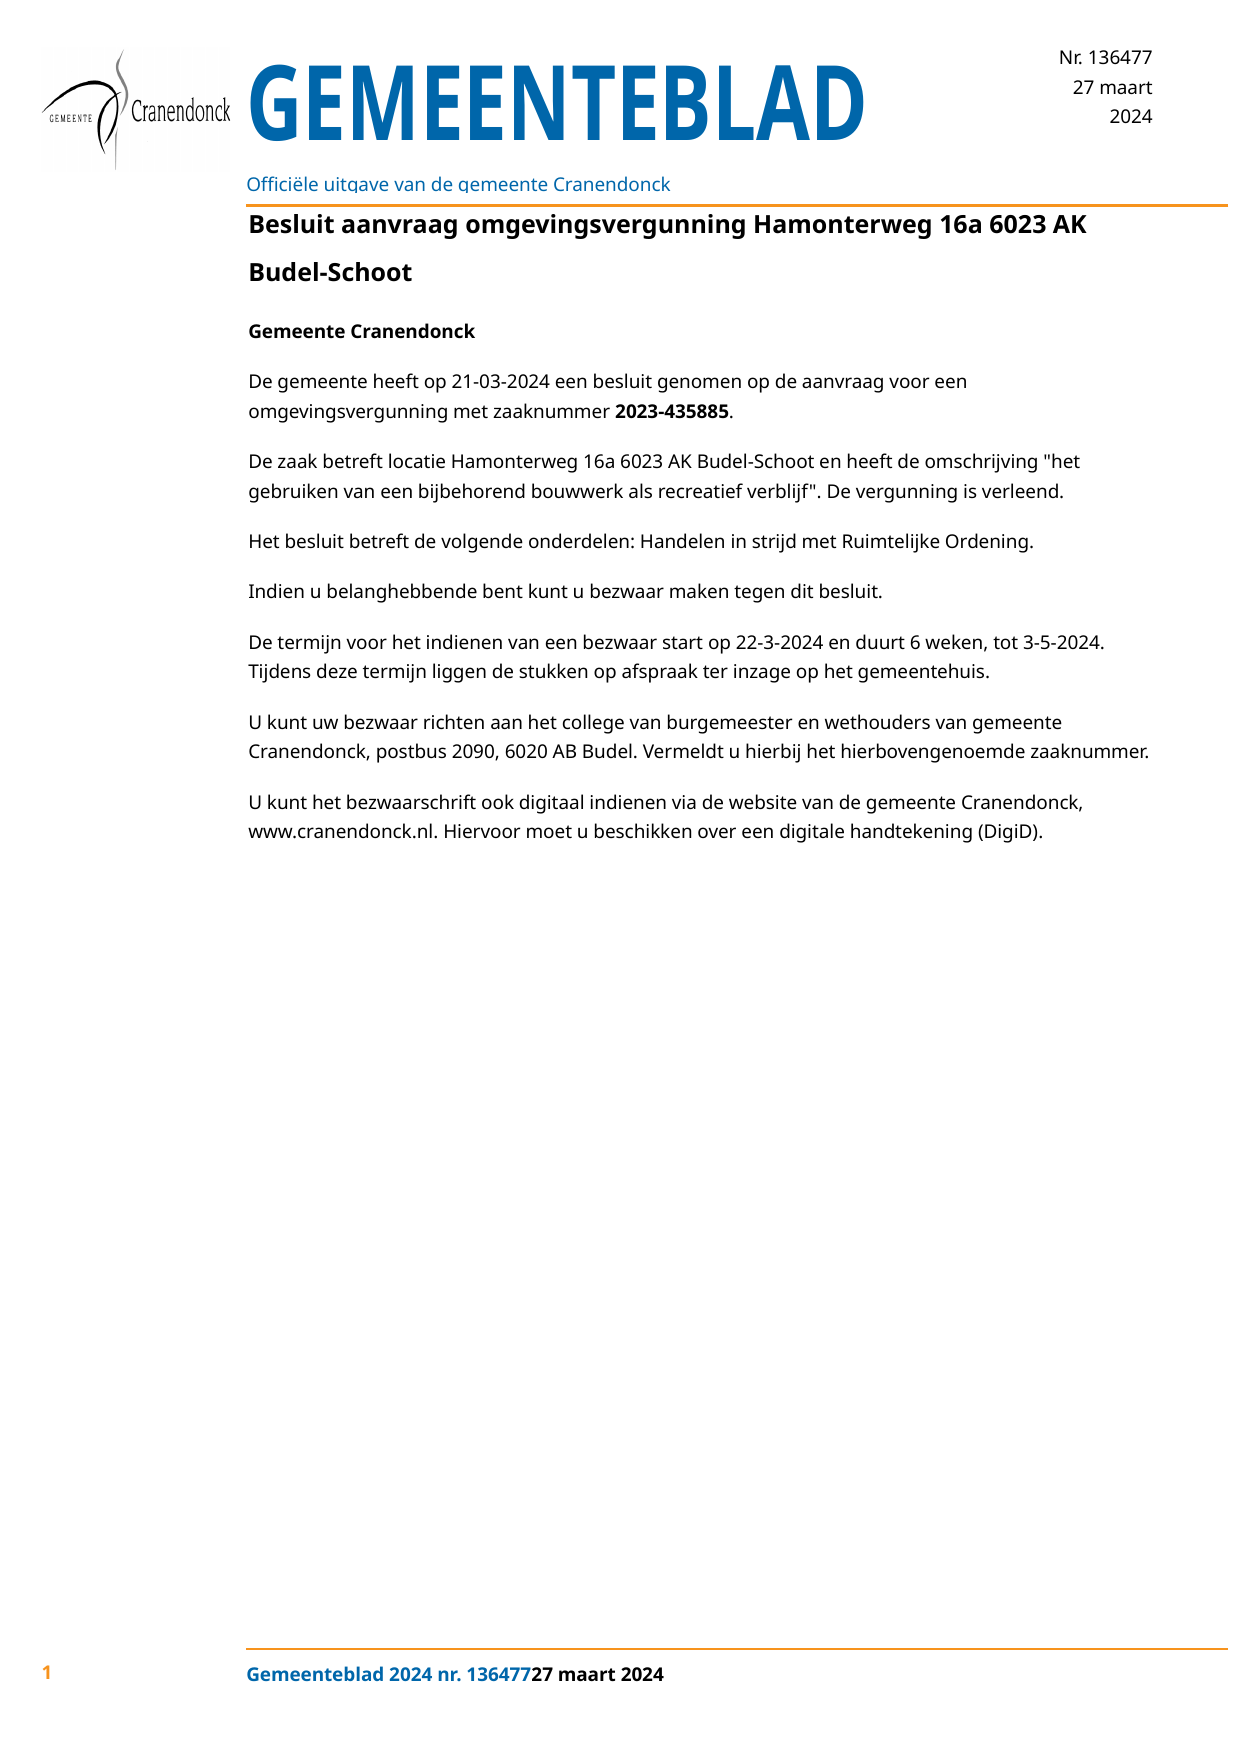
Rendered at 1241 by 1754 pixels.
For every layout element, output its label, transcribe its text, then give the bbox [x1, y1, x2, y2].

text Gemeente Cranendonck [248, 318, 1152, 344]
text U kunt uw bezwaar richten aan het college van burgemeester en wethouders van gemeente Cranendonck, postbus 2090, 6020 AB Budel. Vermeldt u hierbij het hierbovengenoemde zaaknummer. [248, 709, 1152, 764]
text Indien u belanghebbende bent kunt u bezwaar maken tegen dit besluit. [248, 579, 1152, 604]
text De gemeente heeft op 21-03-2024 een besluit genomen op de aanvraag voor een omgevingsvergunning met zaaknummer 2023-435885. [248, 368, 1152, 424]
text Het besluit betreft de volgende onderdelen: Handelen in strijd met Ruimtelijke Ordening. [248, 528, 1152, 554]
text De termijn voor het indienen van een bezwaar start op 22-3-2024 en duurt 6 weken, tot 3-5-2024. Tijdens deze termijn liggen de stukken op afspraak ter inzage op het gemeentehuis. [248, 629, 1152, 684]
text U kunt het bezwaarschrift ook digitaal indienen via de website van de gemeente Cranendonck, www.cranendonck.nl. Hiervoor moet u beschikken over een digitale handtekening (DigiD). [248, 789, 1152, 844]
text Besluit aanvraag omgevingsvergunning Hamonterweg 16a 6023 AK Budel-Schoot [248, 207, 1152, 288]
text De zaak betreft locatie Hamonterweg 16a 6023 AK Budel-Schoot en heeft de omschrijving "het gebruiken van een bijbehorend bouwwerk als recreatief verblijf". De vergunning is verleend. [248, 448, 1152, 504]
picture [41, 47, 231, 172]
